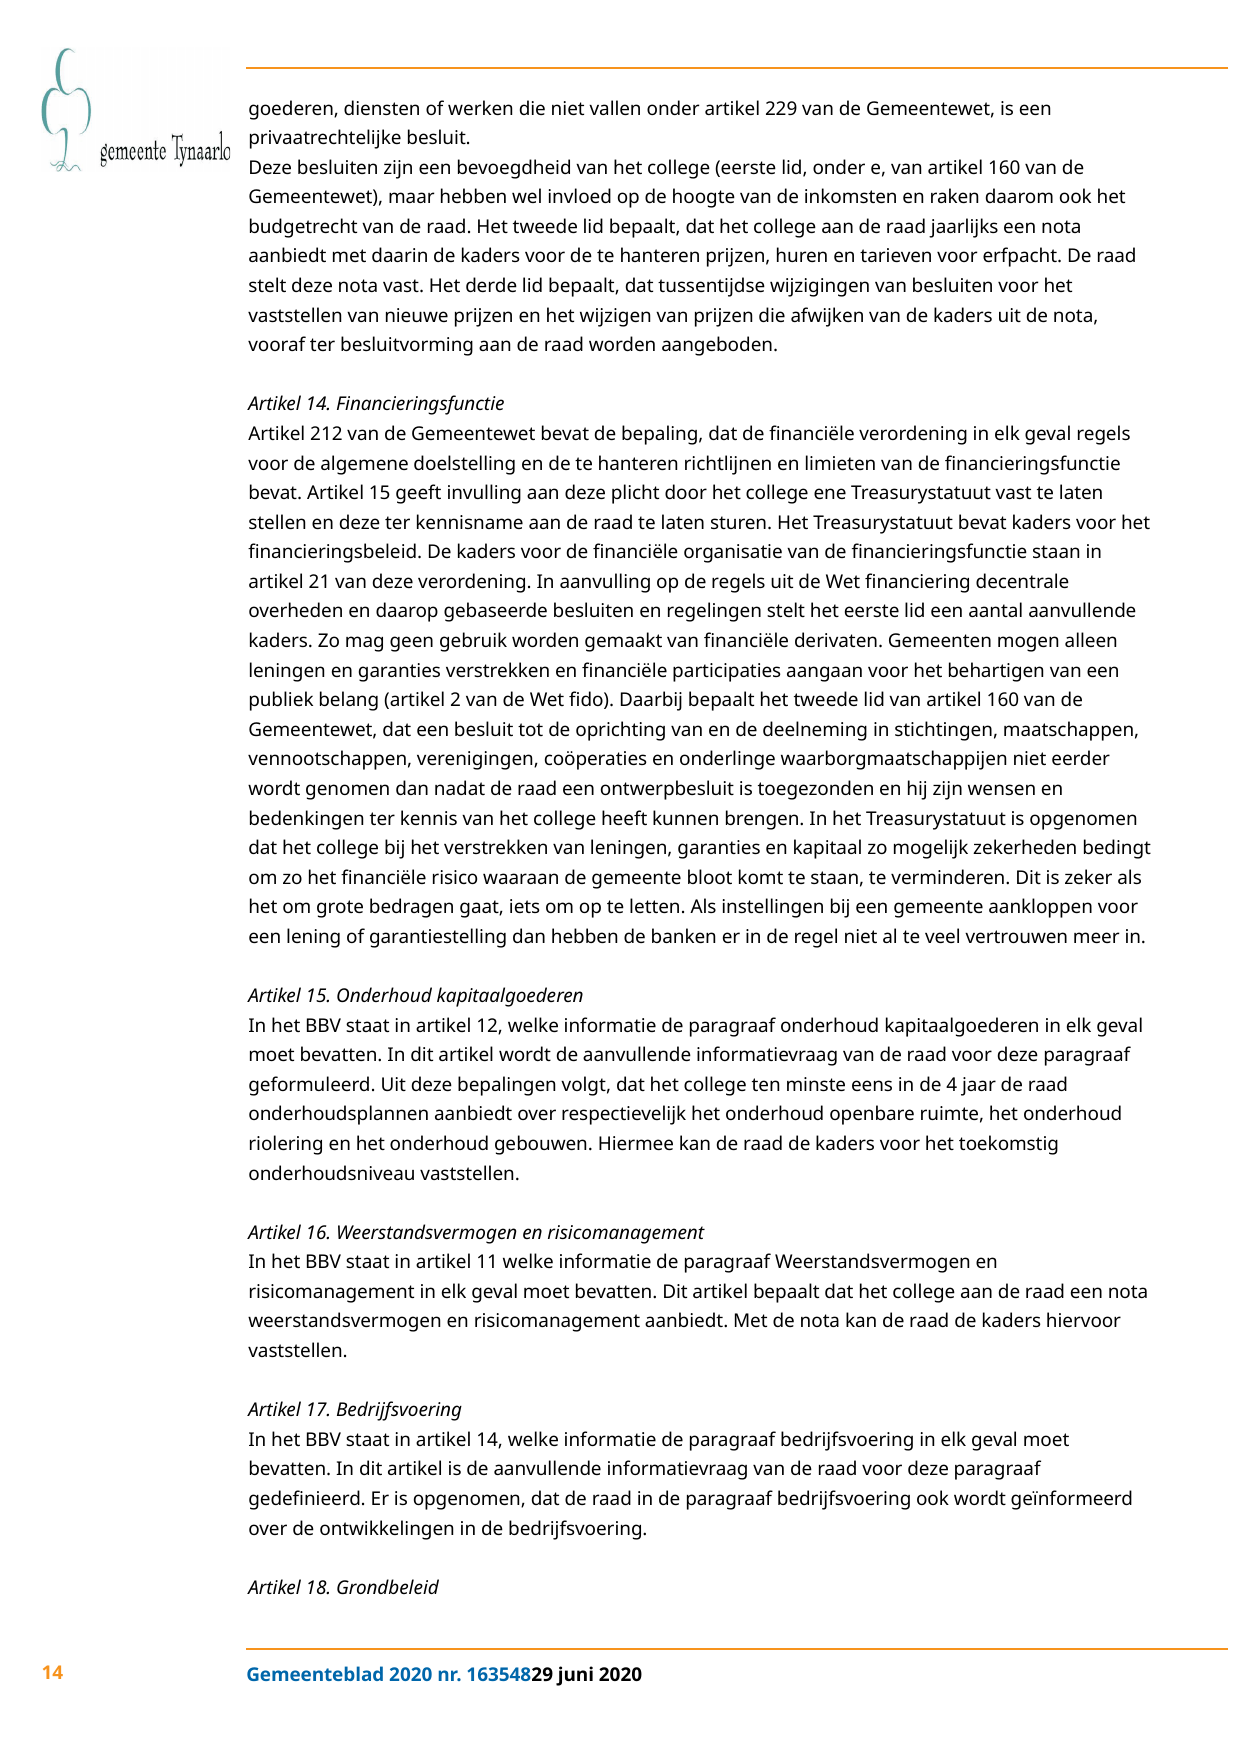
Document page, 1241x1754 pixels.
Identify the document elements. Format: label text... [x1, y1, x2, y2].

text Artikel 212 van de Gemeentewet bevat de bepaling, dat de financiële verordening in elk geval regels voor de algemene doelstelling en de te hanteren richtlijnen en limieten van de financieringsfunctie bevat. Artikel 15 geeft invulling aan deze plicht door het college ene Treasurystatuut vast te laten stellen en deze ter kennisname aan de raad te laten sturen. Het Treasurystatuut bevat kaders voor het financieringsbeleid. De kaders voor de financiële organisatie van de financieringsfunctie staan in artikel 21 van deze verordening. In aanvulling op de regels uit de Wet financiering decentrale overheden en daarop gebaseerde besluiten en regelingen stelt het eerste lid een aantal aanvullende kaders. Zo mag geen gebruik worden gemaakt van financiële derivaten. Gemeenten mogen alleen leningen en garanties verstrekken en financiële participaties aangaan voor het behartigen van een publiek belang (artikel 2 van de Wet fido). Daarbij bepaalt het tweede lid van artikel 160 van de Gemeentewet, dat een besluit tot de oprichting van en de deelneming in stichtingen, maatschappen, vennootschappen, verenigingen, coöperaties en onderlinge waarborgmaatschappijen niet eerder wordt genomen dan nadat de raad een ontwerpbesluit is toegezonden en hij zijn wensen en bedenkingen ter kennis van het college heeft kunnen brengen. In het Treasurystatuut is opgenomen dat het college bij het verstrekken van leningen, garanties en kapitaal zo mogelijk zekerheden bedingt om zo het financiële risico waaraan de gemeente bloot komt te staan, te verminderen. Dit is zeker als het om grote bedragen gaat, iets om op te letten. Als instellingen bij een gemeente aankloppen voor een lening of garantiestelling dan hebben de banken er in de regel niet al te veel vertrouwen meer in. [248, 420, 1152, 949]
text Artikel 14. Financieringsfunctie [248, 391, 1152, 416]
text Artikel 18. Grondbeleid [248, 1574, 1152, 1600]
text Artikel 16. Weerstandsvermogen en risicomanagement [248, 1219, 1152, 1245]
text Deze besluiten zijn een bevoegdheid van het college (eerste lid, onder e, van artikel 160 van de Gemeentewet), maar hebben wel invloed op de hoogte van de inkomsten en raken daarom ook het budgetrecht van de raad. Het tweede lid bepaalt, dat het college aan de raad jaarlijks een nota aanbiedt met daarin de kaders voor de te hanteren prijzen, huren en tarieven voor erfpacht. De raad stelt deze nota vast. Het derde lid bepaalt, dat tussentijdse wijzigingen van besluiten voor het vaststellen van nieuwe prijzen en het wijzigen van prijzen die afwijken van de kaders uit de nota, vooraf ter besluitvorming aan de raad worden aangeboden. [248, 154, 1152, 357]
picture [41, 47, 231, 172]
text goederen, diensten of werken die niet vallen onder artikel 229 van de Gemeentewet, is een privaatrechtelijke besluit. [248, 95, 1152, 150]
text In het BBV staat in artikel 14, welke informatie de paragraaf bedrijfsvoering in elk geval moet bevatten. In dit artikel is de aanvullende informatievraag van de raad voor deze paragraaf gedefinieerd. Er is opgenomen, dat de raad in de paragraaf bedrijfsvoering ook wordt geïnformeerd over de ontwikkelingen in de bedrijfsvoering. [248, 1426, 1152, 1541]
text Artikel 17. Bedrijfsvoering [248, 1396, 1152, 1422]
text Artikel 15. Onderhoud kapitaalgoederen [248, 982, 1152, 1008]
text In het BBV staat in artikel 12, welke informatie de paragraaf onderhoud kapitaalgoederen in elk geval moet bevatten. In dit artikel wordt de aanvullende informatievraag van de raad voor deze paragraaf geformuleerd. Uit deze bepalingen volgt, dat het college ten minste eens in de 4 jaar de raad onderhoudsplannen aanbiedt over respectievelijk het onderhoud openbare ruimte, het onderhoud riolering en het onderhoud gebouwen. Hiermee kan de raad de kaders voor het toekomstig onderhoudsniveau vaststellen. [248, 1012, 1152, 1186]
text In het BBV staat in artikel 11 welke informatie de paragraaf Weerstandsvermogen en risicomanagement in elk geval moet bevatten. Dit artikel bepaalt dat het college aan de raad een nota weerstandsvermogen en risicomanagement aanbiedt. Met de nota kan de raad de kaders hiervoor vaststellen. [248, 1248, 1152, 1363]
